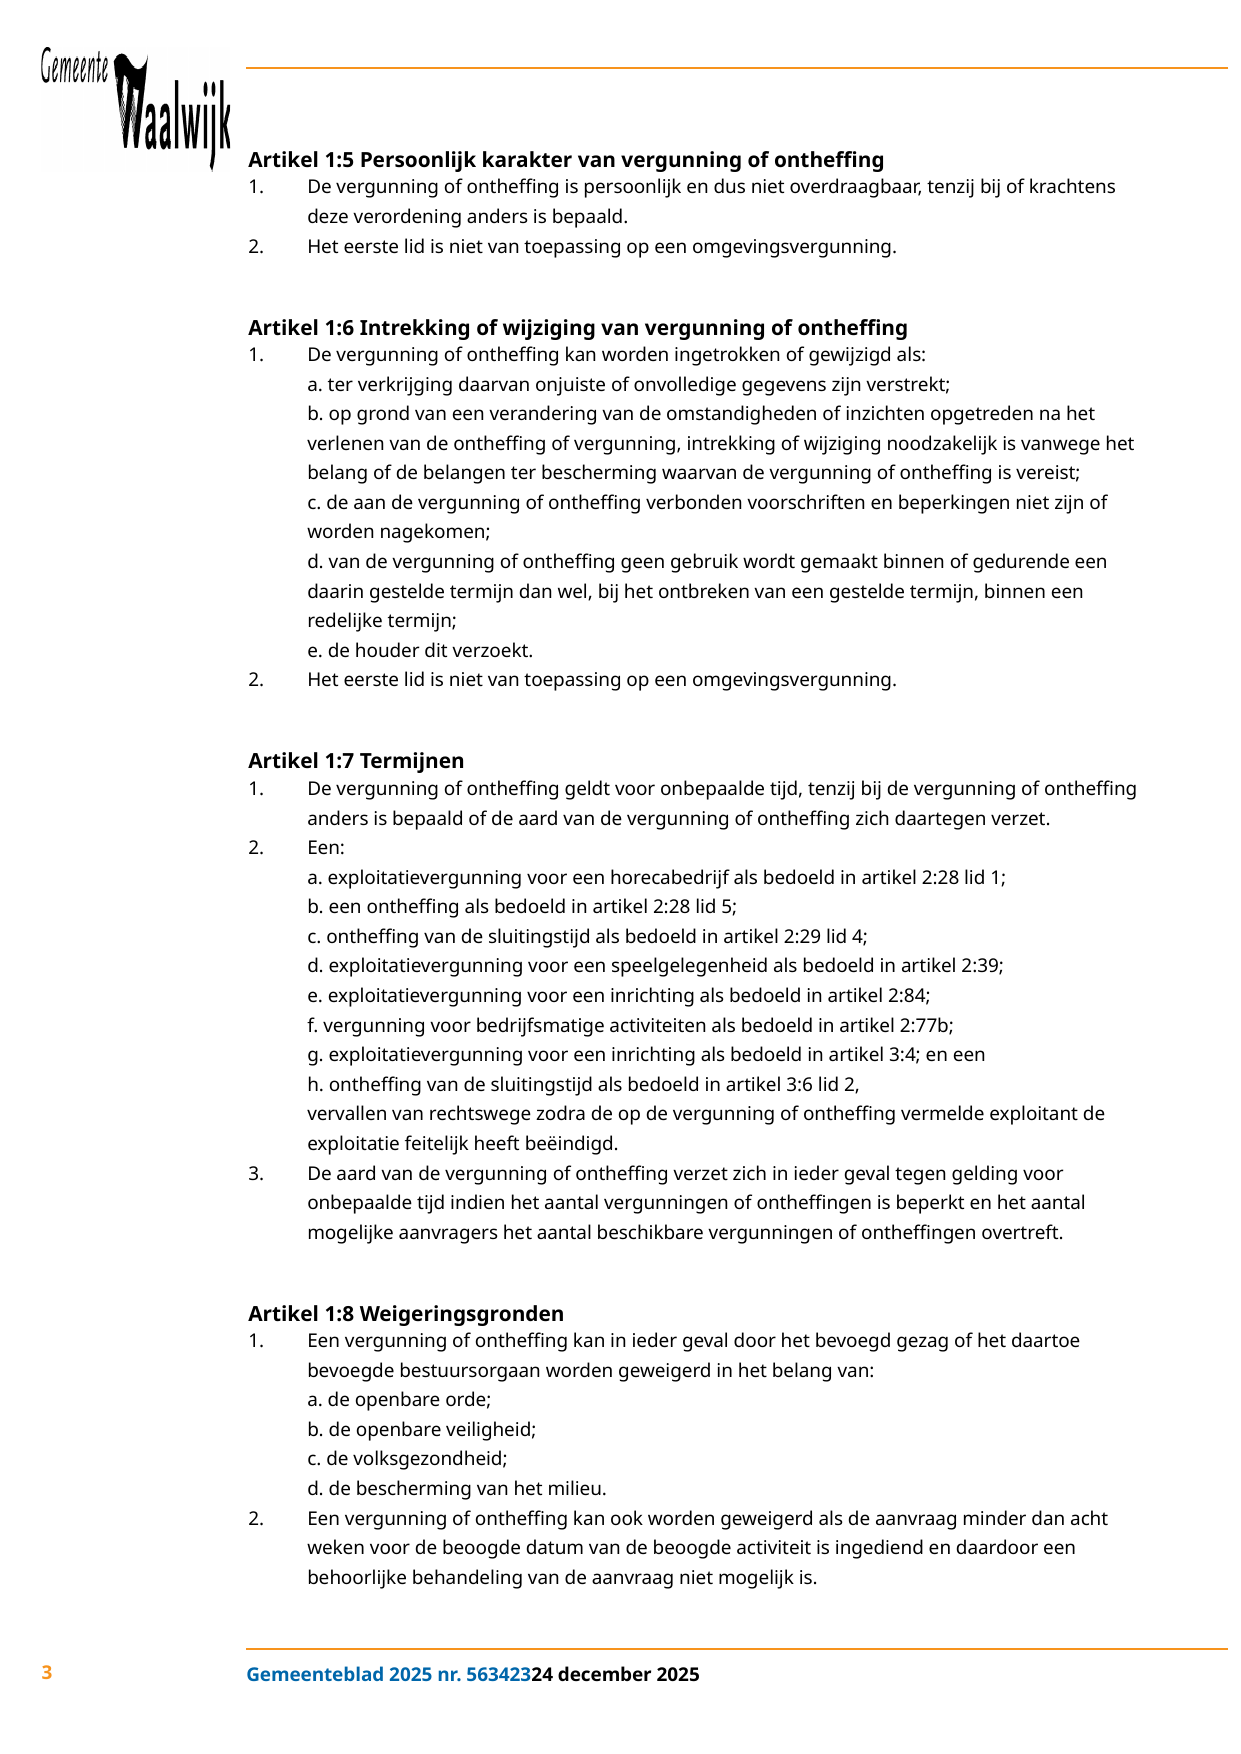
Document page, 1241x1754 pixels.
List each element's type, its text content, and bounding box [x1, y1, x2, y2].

list Het eerste lid is niet van toepassing op een omgevingsvergunning. [248, 233, 1152, 258]
list g. exploitatievergunning voor een inrichting als bedoeld in artikel 3:4; en een [248, 1041, 1152, 1067]
list Een vergunning of ontheffing kan ook worden geweigerd als de aanvraag minder dan acht weken voor de beoogde datum van de beoogde activiteit is ingediend en daardoor een behoorlijke behandeling van de aanvraag niet mogelijk is. [248, 1505, 1152, 1590]
list a. exploitatievergunning voor een horecabedrijf als bedoeld in artikel 2:28 lid 1; [248, 864, 1152, 889]
list Een vergunning of ontheffing kan in ieder geval door het bevoegd gezag of het daartoe bevoegde bestuursorgaan worden geweigerd in het belang van: [248, 1327, 1152, 1383]
list d. exploitatievergunning voor een speelgelegenheid als bedoeld in artikel 2:39; [248, 953, 1152, 978]
list c. de volksgezondheid; [248, 1446, 1152, 1471]
list Een: [248, 834, 1152, 860]
text Artikel 1:5 Persoonlijk karakter van vergunning of ontheffing [248, 145, 1152, 174]
text Artikel 1:7 Termijnen [248, 747, 1152, 775]
list De aard van de vergunning of ontheffing verzet zich in ieder geval tegen gelding voor onbepaalde tijd indien het aantal vergunningen of ontheffingen is beperkt en het aantal mogelijke aanvragers het aantal beschikbare vergunningen of ontheffingen overtreft. [248, 1160, 1152, 1244]
list a. ter verkrijging daarvan onjuiste of onvolledige gegevens zijn verstrekt; [248, 371, 1152, 397]
list d. van de vergunning of ontheffing geen gebruik wordt gemaakt binnen of gedurende een daarin gestelde termijn dan wel, bij het ontbreken van een gestelde termijn, binnen een redelijke termijn; [248, 548, 1152, 633]
list De vergunning of ontheffing is persoonlijk en dus niet overdraagbaar, tenzij bij of krachtens deze verordening anders is bepaald. [248, 174, 1152, 229]
list De vergunning of ontheffing kan worden ingetrokken of gewijzigd als: [248, 341, 1152, 367]
text Artikel 1:6 Intrekking of wijziging van vergunning of ontheffing [248, 313, 1152, 341]
list b. de openbare veiligheid; [248, 1416, 1152, 1442]
list b. op grond van een verandering van de omstandigheden of inzichten opgetreden na het verlenen van de ontheffing of vergunning, intrekking of wijziging noodzakelijk is vanwege het belang of de belangen ter bescherming waarvan de vergunning of ontheffing is vereist; [248, 400, 1152, 485]
list e. de houder dit verzoekt. [248, 637, 1152, 663]
list a. de openbare orde; [248, 1386, 1152, 1412]
text Artikel 1:8 Weigeringsgronden [248, 1299, 1152, 1327]
list Het eerste lid is niet van toepassing op een omgevingsvergunning. [248, 667, 1152, 692]
list f. vergunning voor bedrijfsmatige activiteiten als bedoeld in artikel 2:77b; [248, 1012, 1152, 1037]
list c. de aan de vergunning of ontheffing verbonden voorschriften en beperkingen niet zijn of worden nagekomen; [248, 489, 1152, 544]
list h. ontheffing van de sluitingstijd als bedoeld in artikel 3:6 lid 2, [248, 1071, 1152, 1097]
list e. exploitatievergunning voor een inrichting als bedoeld in artikel 2:84; [248, 982, 1152, 1008]
list b. een ontheffing als bedoeld in artikel 2:28 lid 5; [248, 893, 1152, 919]
list De vergunning of ontheffing geldt voor onbepaalde tijd, tenzij bij de vergunning of ontheffing anders is bepaald of de aard van de vergunning of ontheffing zich daartegen verzet. [248, 775, 1152, 830]
list c. ontheffing van de sluitingstijd als bedoeld in artikel 2:29 lid 4; [248, 923, 1152, 949]
list vervallen van rechtswege zodra de op de vergunning of ontheffing vermelde exploitant de exploitatie feitelijk heeft beëindigd. [248, 1101, 1152, 1156]
picture [41, 47, 231, 172]
list d. de bescherming van het milieu. [248, 1475, 1152, 1501]
